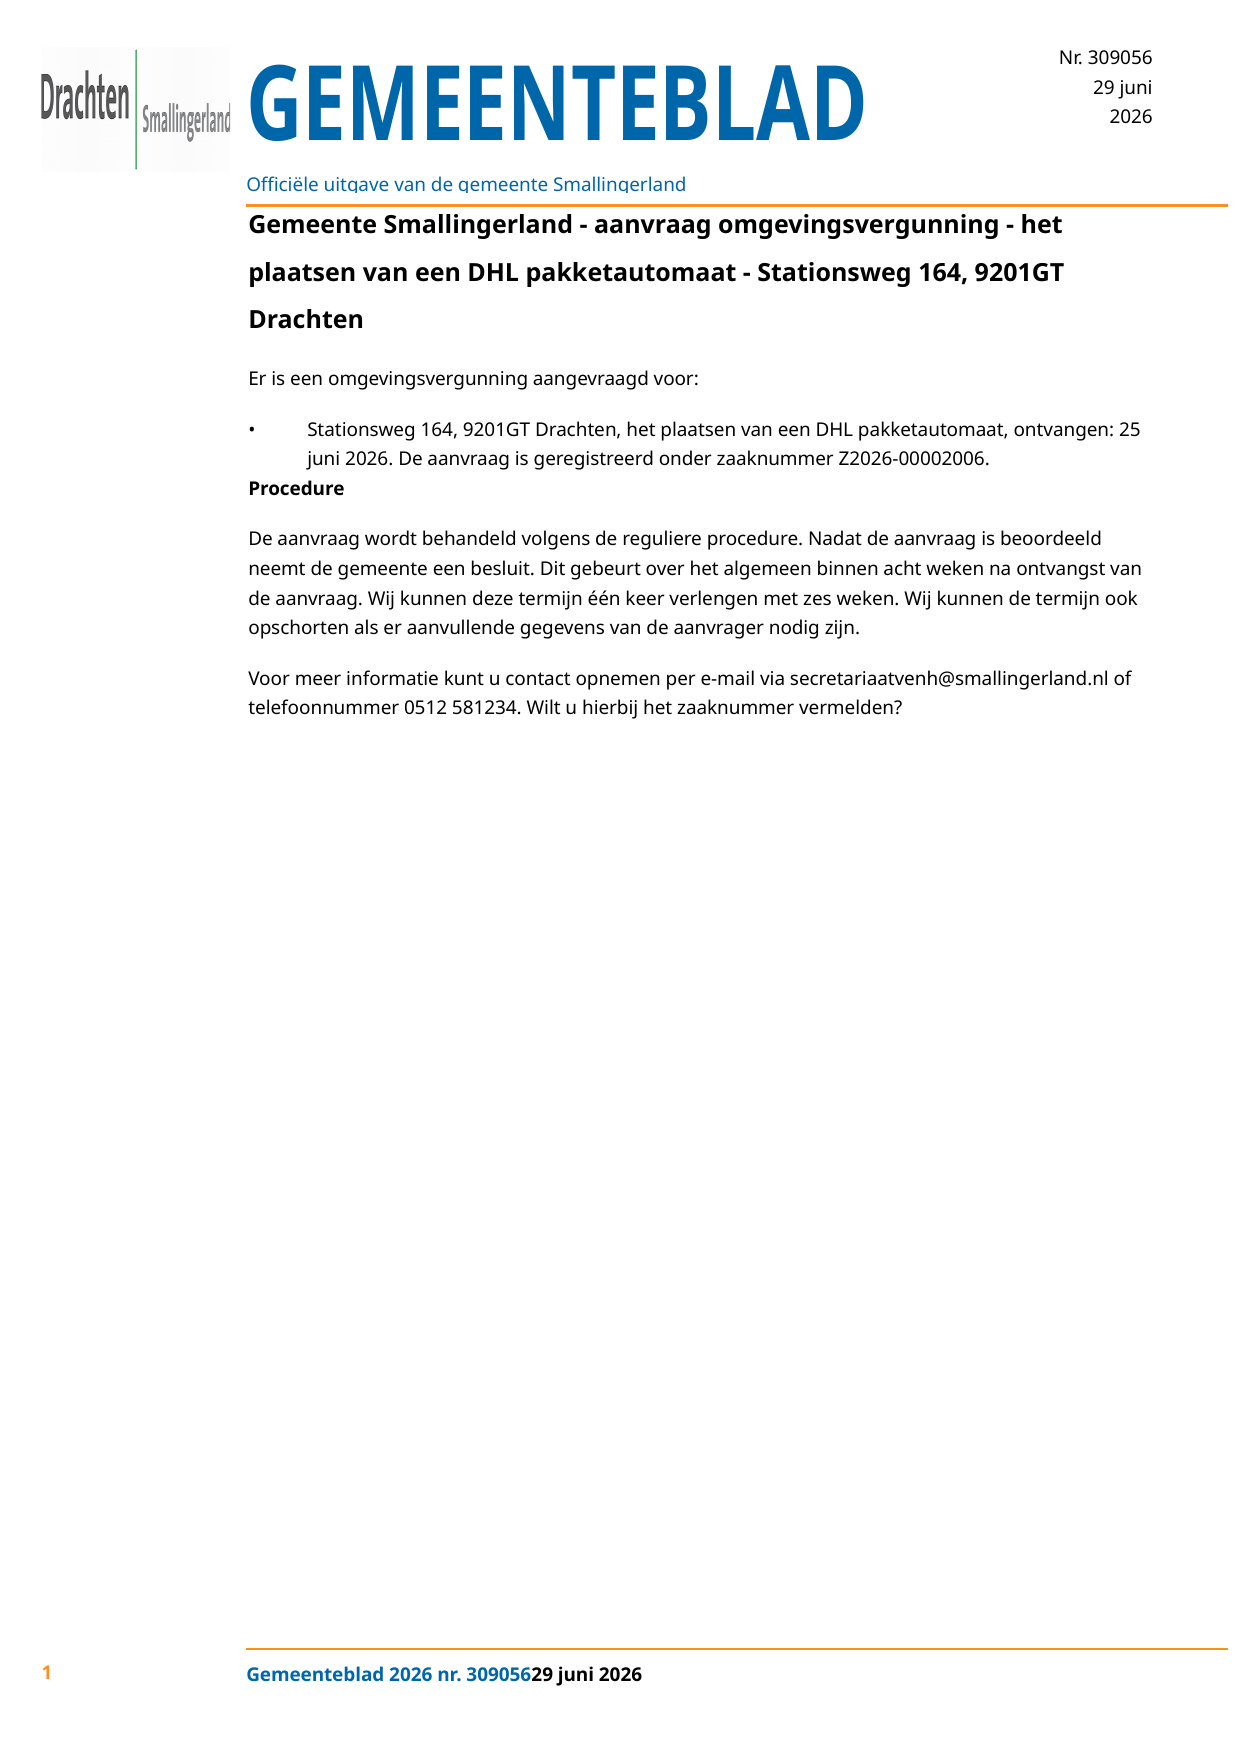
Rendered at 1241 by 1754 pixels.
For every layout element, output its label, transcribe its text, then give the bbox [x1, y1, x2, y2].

text De aanvraag wordt behandeld volgens de reguliere procedure. Nadat de aanvraag is beoordeeld neemt de gemeente een besluit. Dit gebeurt over het algemeen binnen acht weken na ontvangst van de aanvraag. Wij kunnen deze termijn één keer verlengen met zes weken. Wij kunnen de termijn ook opschorten als er aanvullende gegevens van de aanvrager nodig zijn. [248, 526, 1152, 640]
text Gemeente Smallingerland - aanvraag omgevingsvergunning - het plaatsen van een DHL pakketautomaat - Stationsweg 164, 9201GT Drachten [248, 207, 1152, 336]
text Er is een omgevingsvergunning aangevraagd voor: [248, 366, 1152, 391]
text Procedure [248, 475, 1152, 501]
picture [41, 47, 231, 172]
text Voor meer informatie kunt u contact opnemen per e-mail via secretariaatvenh@smallingerland.nl of telefoonnummer 0512 581234. Wilt u hierbij het zaaknummer vermelden? [248, 665, 1152, 720]
list Stationsweg 164, 9201GT Drachten, het plaatsen van een DHL pakketautomaat, ontvangen: 25 juni 2026. De aanvraag is geregistreerd onder zaaknummer Z2026-00002006. [248, 416, 1152, 471]
